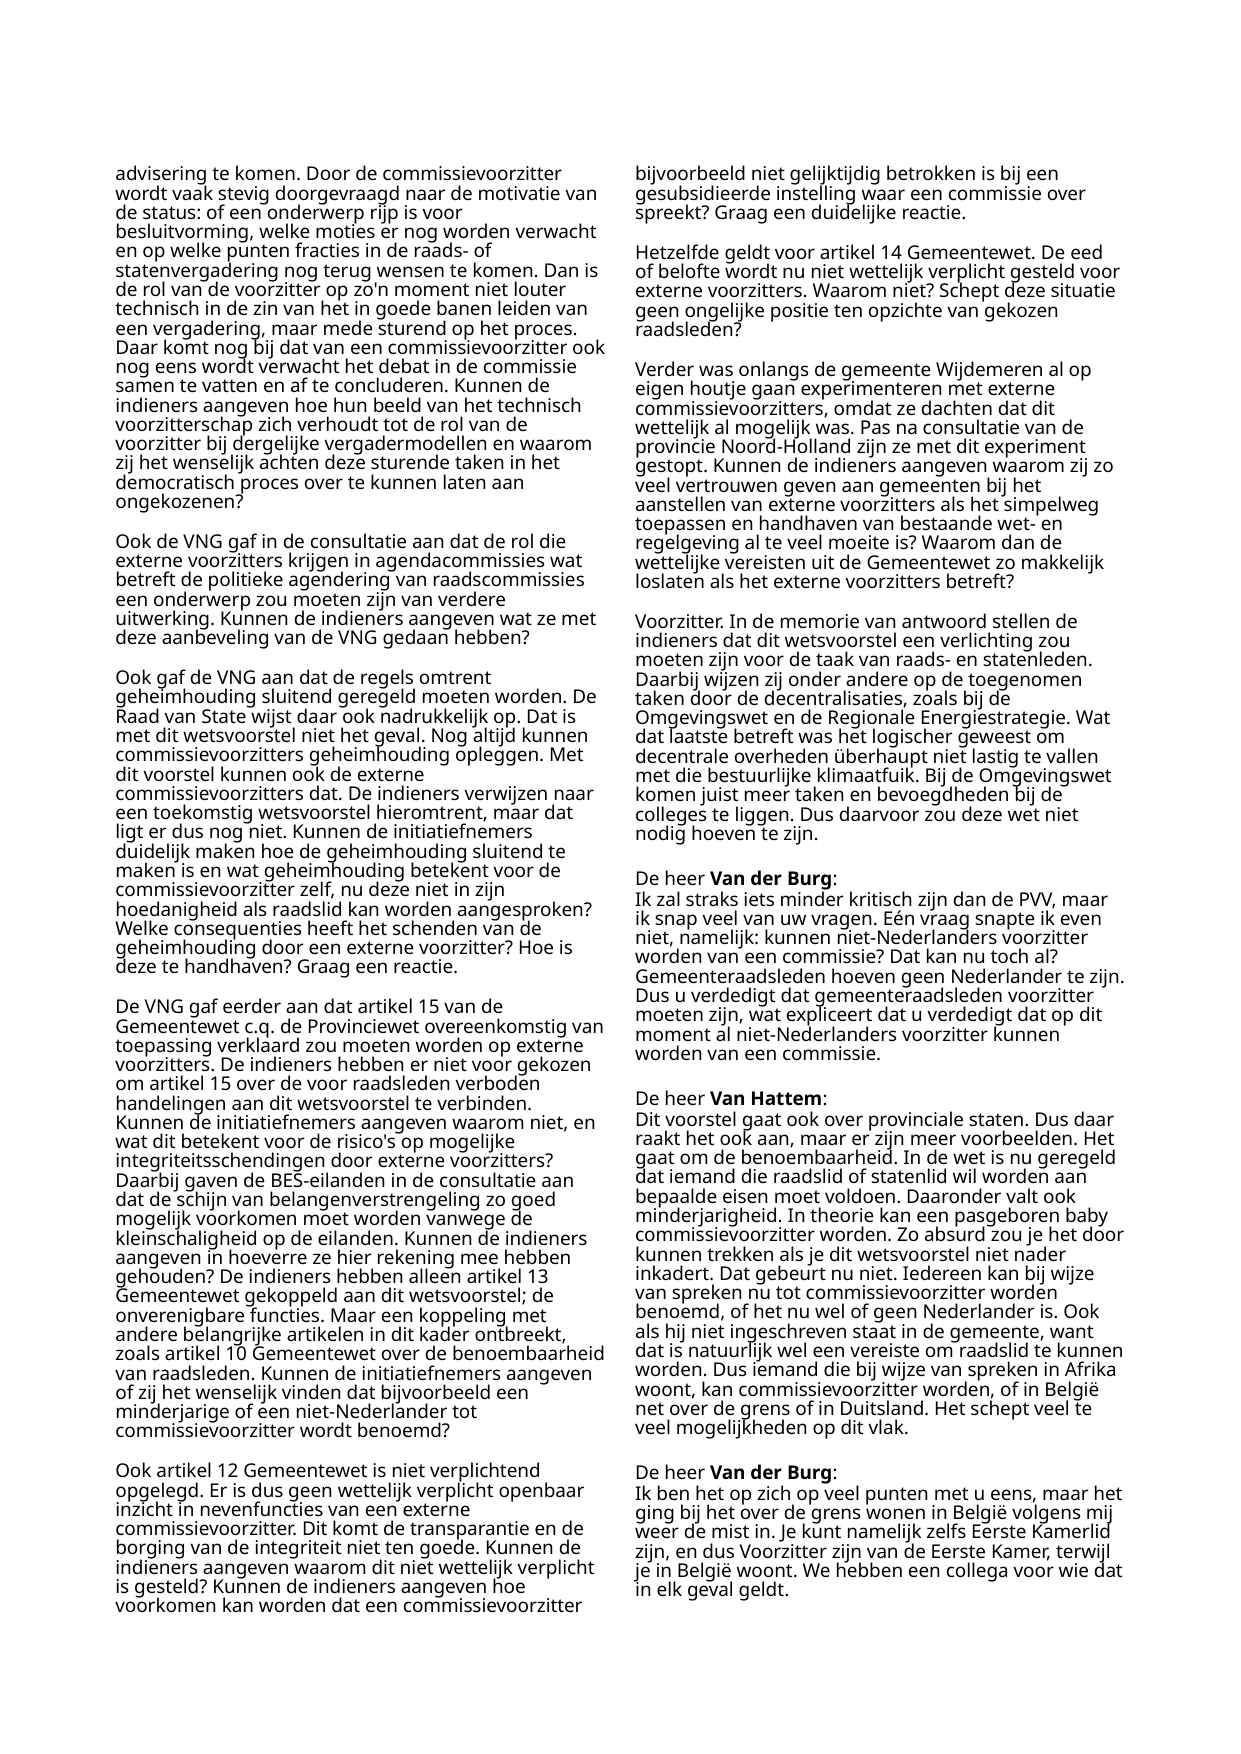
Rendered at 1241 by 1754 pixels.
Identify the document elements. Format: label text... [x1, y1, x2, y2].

text Hetzelfde geldt voor artikel 14 Gemeentewet. De eed of belofte wordt nu niet wettelijk verplicht gesteld voor externe voorzitters. Waarom niet? Schept deze situatie geen ongelijke positie ten opzichte van gekozen raadsleden? [635, 244, 1125, 340]
text De heer Van Hattem: [635, 1085, 1125, 1111]
text Ook artikel 12 Gemeentewet is niet verplichtend opgelegd. Er is dus geen wettelijk verplicht openbaar inzicht in nevenfuncties van een externe commissievoorzitter. Dit komt de transparantie en de borging van de integriteit niet ten goede. Kunnen de indieners aangeven waarom dit niet wettelijk verplicht is gesteld? Kunnen de indieners aangeven hoe voorkomen kan worden dat een commissievoorzitter [115, 1462, 605, 1616]
text advisering te komen. Door de commissievoorzitter wordt vaak stevig doorgevraagd naar de motivatie van de status: of een onderwerp rijp is voor besluitvorming, welke moties er nog worden verwacht en op welke punten fracties in de raads- of statenvergadering nog terug wensen te komen. Dan is de rol van de voorzitter op zo'n moment niet louter technisch in de zin van het in goede banen leiden van een vergadering, maar mede sturend op het proces. Daar komt nog bij dat van een commissievoorzitter ook nog eens wordt verwacht het debat in de commissie samen te vatten en af te concluderen. Kunnen de indieners aangeven hoe hun beeld van het technisch voorzitterschap zich verhoudt tot de rol van de voorzitter bij dergelijke vergadermodellen en waarom zij het wenselijk achten deze sturende taken in het democratisch proces over te kunnen laten aan ongekozenen? [115, 165, 605, 512]
text Ook gaf de VNG aan dat de regels omtrent geheimhouding sluitend geregeld moeten worden. De Raad van State wijst daar ook nadrukkelijk op. Dat is met dit wetsvoorstel niet het geval. Nog altijd kunnen commissievoorzitters geheimhouding opleggen. Met dit voorstel kunnen ook de externe commissievoorzitters dat. De indieners verwijzen naar een toekomstig wetsvoorstel hieromtrent, maar dat ligt er dus nog niet. Kunnen de initiatiefnemers duidelijk maken hoe de geheimhouding sluitend te maken is en wat geheimhouding betekent voor de commissievoorzitter zelf, nu deze niet in zijn hoedanigheid als raadslid kan worden aangesproken? Welke consequenties heeft het schenden van de geheimhouding door een externe voorzitter? Hoe is deze te handhaven? Graag een reactie. [115, 669, 605, 978]
text De heer Van der Burg: [635, 865, 1125, 891]
text De VNG gaf eerder aan dat artikel 15 van de Gemeentewet c.q. de Provinciewet overeenkomstig van toepassing verklaard zou moeten worden op externe voorzitters. De indieners hebben er niet voor gekozen om artikel 15 over de voor raadsleden verboden handelingen aan dit wetsvoorstel te verbinden. Kunnen de initiatiefnemers aangeven waarom niet, en wat dit betekent voor de risico's op mogelijke integriteitsschendingen door externe voorzitters? Daarbij gaven de BES-eilanden in de consultatie aan dat de schijn van belangenverstrengeling zo goed mogelijk voorkomen moet worden vanwege de kleinschaligheid op de eilanden. Kunnen de indieners aangeven in hoeverre ze hier rekening mee hebben gehouden? De indieners hebben alleen artikel 13 Gemeentewet gekoppeld aan dit wetsvoorstel; de onverenigbare functies. Maar een koppeling met andere belangrijke artikelen in dit kader ontbreekt, zoals artikel 10 Gemeentewet over de benoembaarheid van raadsleden. Kunnen de initiatiefnemers aangeven of zij het wenselijk vinden dat bijvoorbeeld een minderjarige of een niet-Nederlander tot commissievoorzitter wordt benoemd? [115, 998, 605, 1442]
text Dit voorstel gaat ook over provinciale staten. Dus daar raakt het ook aan, maar er zijn meer voorbeelden. Het gaat om de benoembaarheid. In de wet is nu geregeld dat iemand die raadslid of statenlid wil worden aan bepaalde eisen moet voldoen. Daaronder valt ook minderjarigheid. In theorie kan een pasgeboren baby commissievoorzitter worden. Zo absurd zou je het door kunnen trekken als je dit wetsvoorstel niet nader inkadert. Dat gebeurt nu niet. Iedereen kan bij wijze van spreken nu tot commissievoorzitter worden benoemd, of het nu wel of geen Nederlander is. Ook als hij niet ingeschreven staat in de gemeente, want dat is natuurlijk wel een vereiste om raadslid te kunnen worden. Dus iemand die bij wijze van spreken in Afrika woont, kan commissievoorzitter worden, of in België net over de grens of in Duitsland. Het schept veel te veel mogelijkheden op dit vlak. [635, 1111, 1125, 1438]
text Voorzitter. In de memorie van antwoord stellen de indieners dat dit wetsvoorstel een verlichting zou moeten zijn voor de taak van raads- en statenleden. Daarbij wijzen zij onder andere op de toegenomen taken door de decentralisaties, zoals bij de Omgevingswet en de Regionale Energiestrategie. Wat dat laatste betreft was het logischer geweest om decentrale overheden überhaupt niet lastig te vallen met die bestuurlijke klimaatfuik. Bij de Omgevingswet komen juist meer taken en bevoegdheden bij de colleges te liggen. Dus daarvoor zou deze wet niet nodig hoeven te zijn. [635, 613, 1125, 844]
text Ik zal straks iets minder kritisch zijn dan de PVV, maar ik snap veel van uw vragen. Eén vraag snapte ik even niet, namelijk: kunnen niet-Nederlanders voorzitter worden van een commissie? Dat kan nu toch al? Gemeenteraadsleden hoeven geen Nederlander te zijn. Dus u verdedigt dat gemeenteraadsleden voorzitter moeten zijn, wat expliceert dat u verdedigt dat op dit moment al niet-Nederlanders voorzitter kunnen worden van een commissie. [635, 891, 1125, 1064]
text Ook de VNG gaf in de consultatie aan dat de rol die externe voorzitters krijgen in agendacommissies wat betreft de politieke agendering van raadscommissies een onderwerp zou moeten zijn van verdere uitwerking. Kunnen de indieners aangeven wat ze met deze aanbeveling van de VNG gedaan hebben? [115, 533, 605, 648]
text Ik ben het op zich op veel punten met u eens, maar het ging bij het over de grens wonen in België volgens mij weer de mist in. Je kunt namelijk zelfs Eerste Kamerlid zijn, en dus Voorzitter zijn van de Eerste Kamer, terwijl je in België woont. We hebben een collega voor wie dat in elk geval geldt. [635, 1485, 1125, 1601]
text Verder was onlangs de gemeente Wijdemeren al op eigen houtje gaan experimenteren met externe commissievoorzitters, omdat ze dachten dat dit wettelijk al mogelijk was. Pas na consultatie van de provincie Noord-Holland zijn ze met dit experiment gestopt. Kunnen de indieners aangeven waarom zij zo veel vertrouwen geven aan gemeenten bij het aanstellen van externe voorzitters als het simpelweg toepassen en handhaven van bestaande wet- en regelgeving al te veel moeite is? Waarom dan de wettelijke vereisten uit de Gemeentewet zo makkelijk loslaten als het externe voorzitters betreft? [635, 361, 1125, 592]
text De heer Van der Burg: [635, 1459, 1125, 1485]
text bijvoorbeeld niet gelijktijdig betrokken is bij een gesubsidieerde instelling waar een commissie over spreekt? Graag een duidelijke reactie. [635, 165, 1125, 223]
